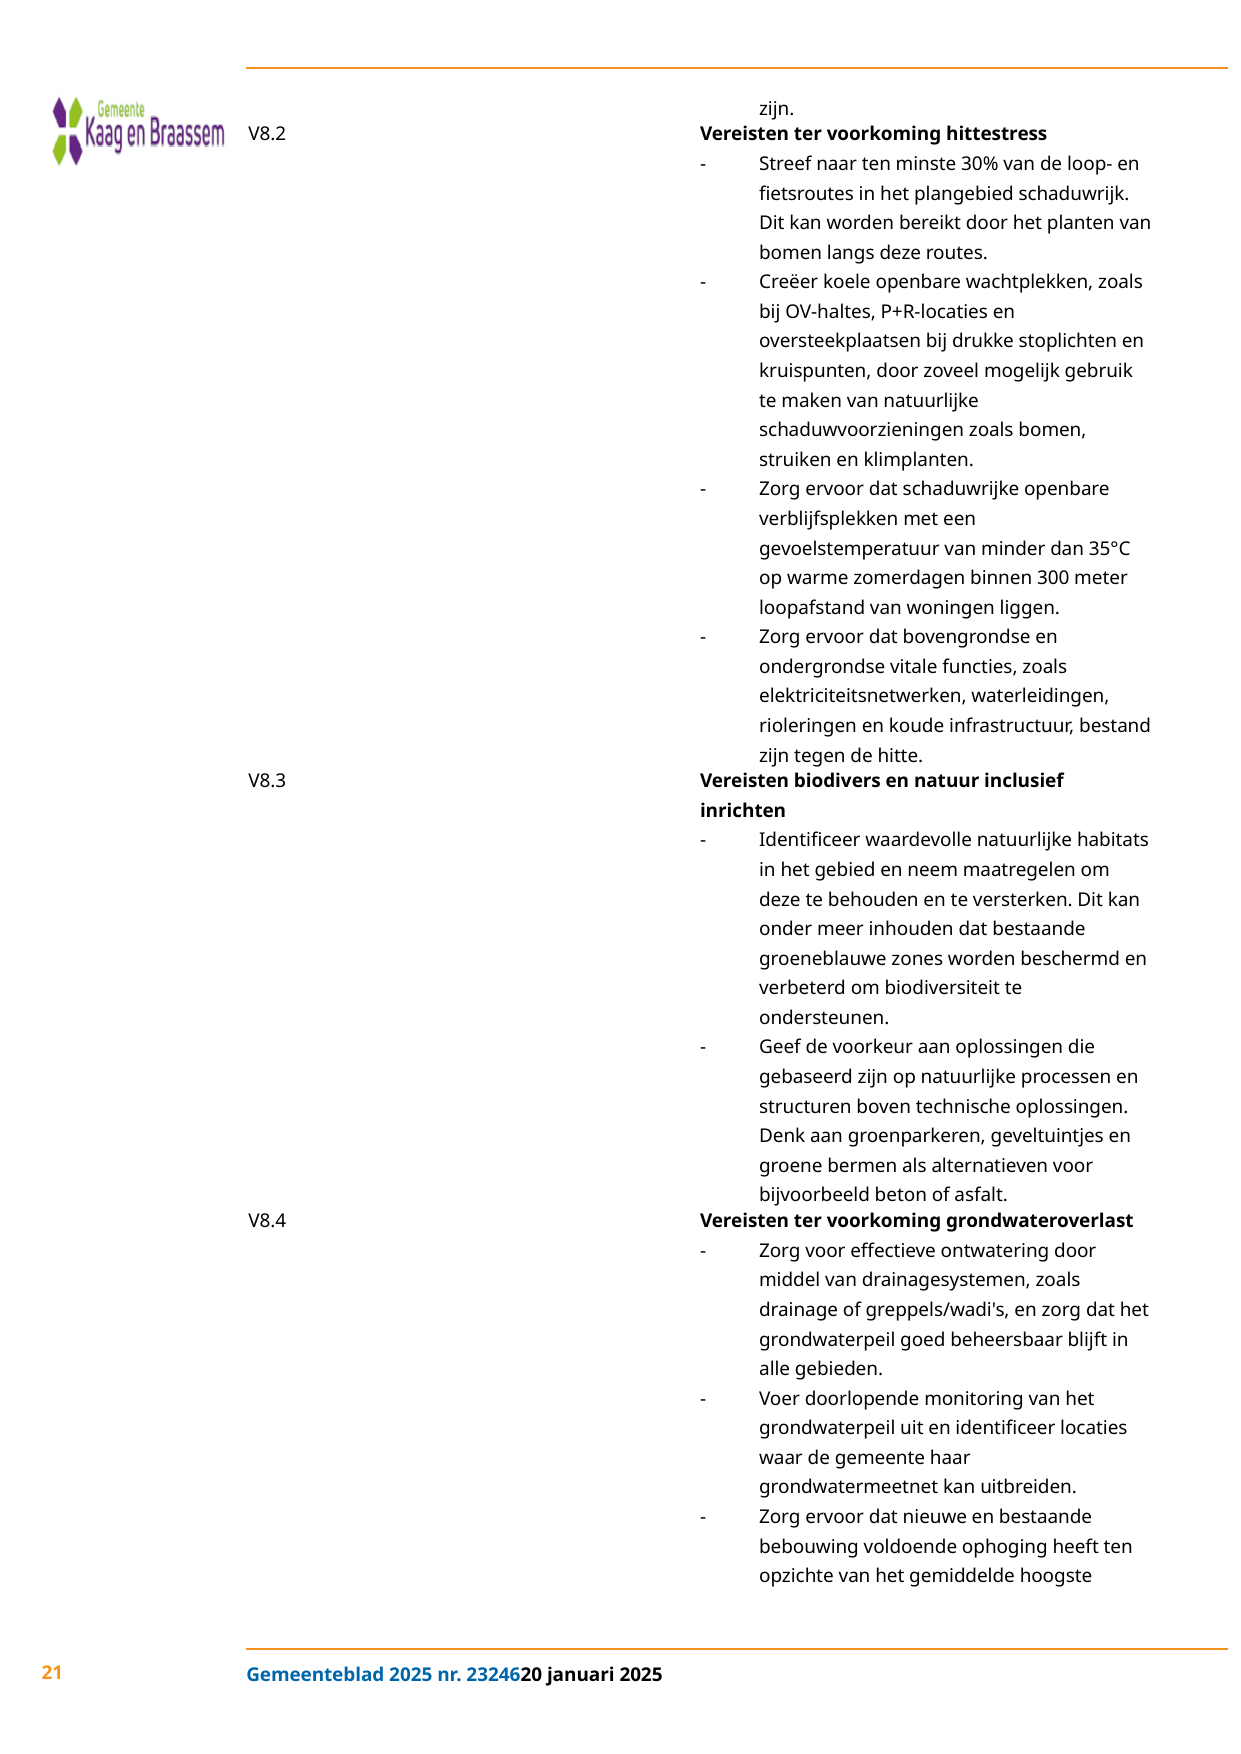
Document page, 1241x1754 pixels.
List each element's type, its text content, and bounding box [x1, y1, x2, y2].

table_cell V8.3 [248, 768, 700, 1207]
table_cell V8.4 [248, 1208, 700, 1588]
table_cell Vereisten ter voorkoming grondwateroverlast Zorg voor effectieve ontwatering door middel van drainagesystemen, zoals drainage of greppels/wadi's, en zorg dat het grondwaterpeil goed beheersbaar blijft in alle gebieden. Voer doorlopende monitoring van het grondwaterpeil uit en identificeer locaties waar de gemeente haar grondwatermeetnet kan uitbreiden. Zorg ervoor dat nieuwe en bestaande bebouwing voldoende ophoging heeft ten opzichte van het gemiddelde hoogste [700, 1208, 1152, 1588]
table_cell Vereisten ter voorkoming hittestress Streef naar ten minste 30% van de loop- en fietsroutes in het plangebied schaduwrijk. Dit kan worden bereikt door het planten van bomen langs deze routes. Creëer koele openbare wachtplekken, zoals bij OV-haltes, P+R-locaties en oversteekplaatsen bij drukke stoplichten en kruispunten, door zoveel mogelijk gebruik te maken van natuurlijke schaduwvoorzieningen zoals bomen, struiken en klimplanten. Zorg ervoor dat schaduwrijke openbare verblijfsplekken met een gevoelstemperatuur van minder dan 35°C op warme zomerdagen binnen 300 meter loopafstand van woningen liggen. Zorg ervoor dat bovengrondse en ondergrondse vitale functies, zoals elektriciteitsnetwerken, waterleidingen, rioleringen en koude infrastructuur, bestand zijn tegen de hitte. [700, 121, 1152, 767]
table_cell Vereisten biodivers en natuur inclusief inrichten Identificeer waardevolle natuurlijke habitats in het gebied en neem maatregelen om deze te behouden en te versterken. Dit kan onder meer inhouden dat bestaande groeneblauwe zones worden beschermd en verbeterd om biodiversiteit te ondersteunen. Geef de voorkeur aan oplossingen die gebaseerd zijn op natuurlijke processen en structuren boven technische oplossingen. Denk aan groenparkeren, geveltuintjes en groene bermen als alternatieven voor bijvoorbeeld beton of asfalt. [700, 768, 1152, 1207]
picture [41, 47, 231, 172]
table_cell [248, 95, 700, 121]
table_cell V8.2 [248, 121, 700, 767]
table_cell zijn. [700, 95, 1152, 121]
